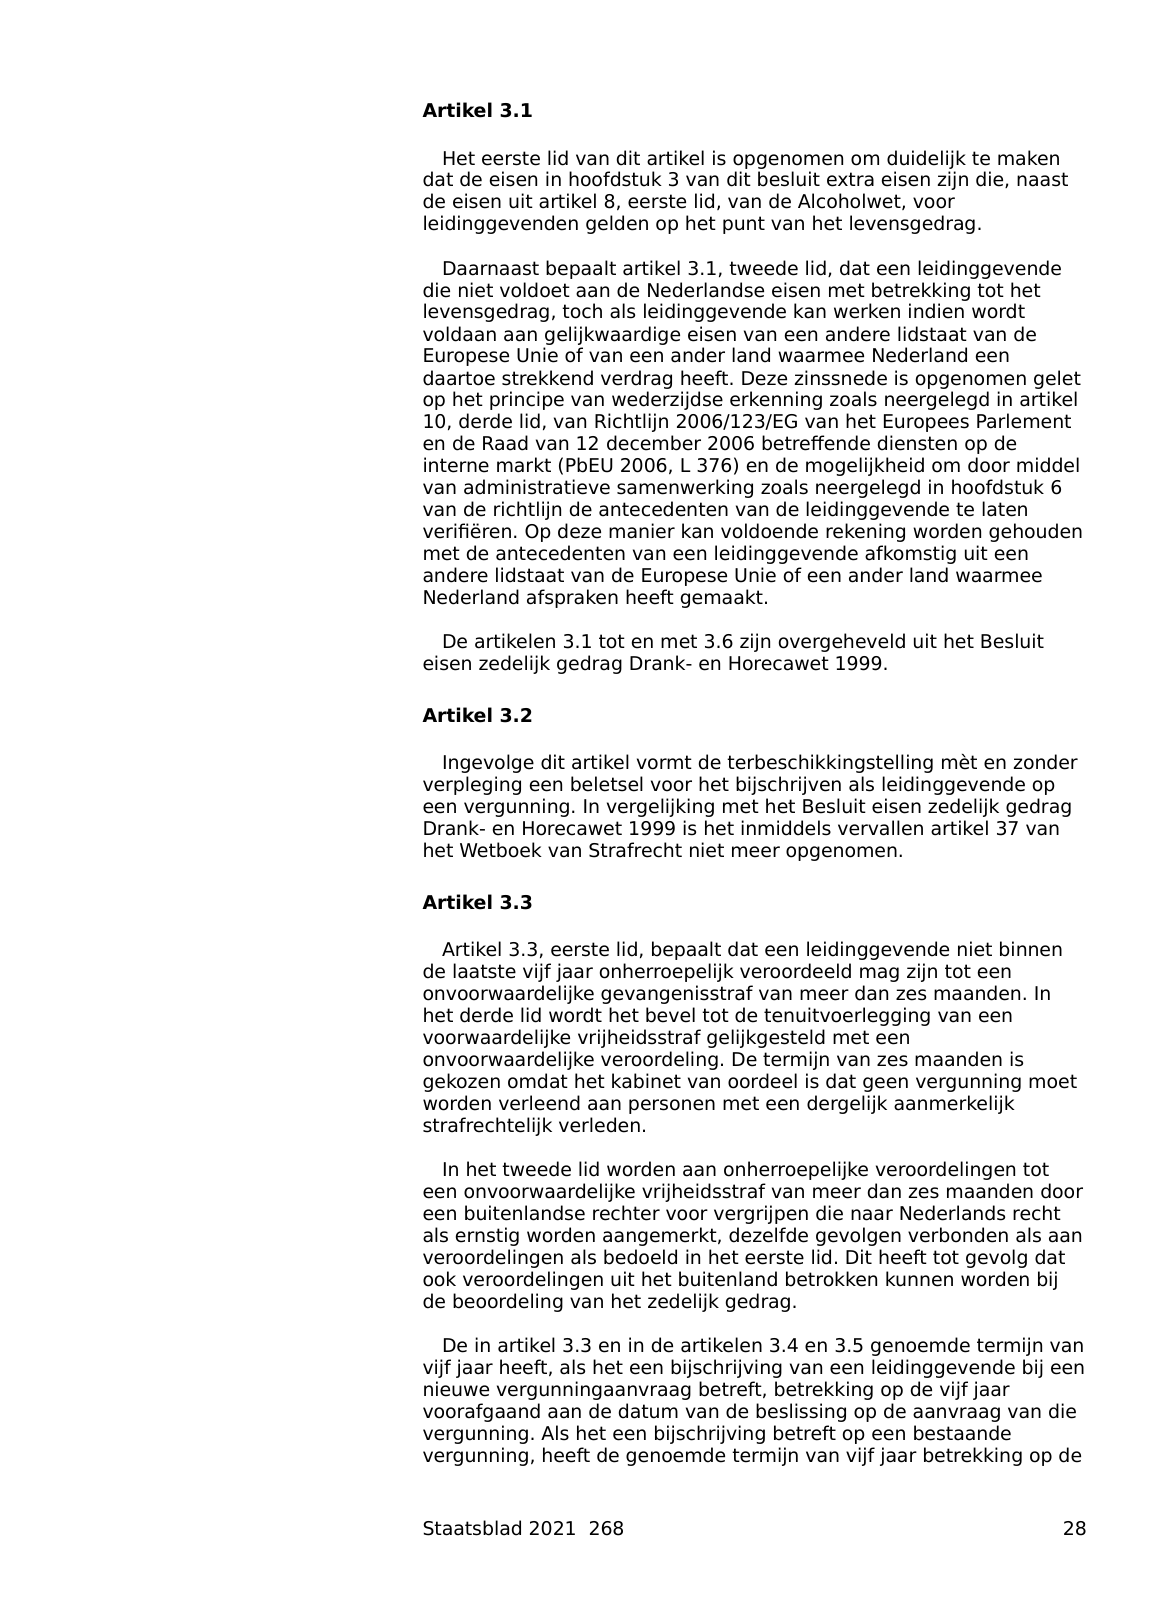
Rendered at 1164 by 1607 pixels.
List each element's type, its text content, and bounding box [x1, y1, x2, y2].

text Het eerste lid van dit artikel is opgenomen om duidelijk te maken dat de eisen in hoofdstuk 3 van dit besluit extra eisen zijn die, naast de eisen uit artikel 8, eerste lid, van de Alcoholwet, voor leidinggevenden gelden op het punt van het levensgedrag. [422, 147, 1087, 235]
text Artikel 3.3, eerste lid, bepaalt dat een leidinggevende niet binnen de laatste vijf jaar onherroepelijk veroordeeld mag zijn tot een onvoorwaardelijke gevangenisstraf van meer dan zes maanden. In het derde lid wordt het bevel tot de tenuitvoerlegging van een voorwaardelijke vrijheidsstraf gelijkgesteld met een onvoorwaardelijke veroordeling. De termijn van zes maanden is gekozen omdat het kabinet van oordeel is dat geen vergunning moet worden verleend aan personen met een dergelijk aanmerkelijk strafrechtelijk verleden. [422, 939, 1087, 1137]
text De in artikel 3.3 en in de artikelen 3.4 en 3.5 genoemde termijn van vijf jaar heeft, als het een bijschrijving van een leidinggevende bij een nieuwe vergunningaanvraag betreft, betrekking op de vijf jaar voorafgaand aan de datum van de beslissing op de aanvraag van die vergunning. Als het een bijschrijving betreft op een bestaande vergunning, heeft de genoemde termijn van vijf jaar betrekking op de [422, 1335, 1087, 1467]
subtitle Artikel 3.2 [422, 705, 1087, 727]
subtitle Artikel 3.3 [422, 892, 1087, 914]
text Daarnaast bepaalt artikel 3.1, tweede lid, dat een leidinggevende die niet voldoet aan de Nederlandse eisen met betrekking tot het levensgedrag, toch als leidinggevende kan werken indien wordt voldaan aan gelijkwaardige eisen van een andere lidstaat van de Europese Unie of van een ander land waarmee Nederland een daartoe strekkend verdrag heeft. Deze zinssnede is opgenomen gelet op het principe van wederzijdse erkenning zoals neergelegd in artikel 10, derde lid, van Richtlijn 2006/123/EG van het Europees Parlement en de Raad van 12 december 2006 betreffende diensten op de interne markt (PbEU 2006, L 376) en de mogelijkheid om door middel van administratieve samenwerking zoals neergelegd in hoofdstuk 6 van de richtlijn de antecedenten van de leidinggevende te laten verifiëren. Op deze manier kan voldoende rekening worden gehouden met de antecedenten van een leidinggevende afkomstig uit een andere lidstaat van de Europese Unie of een ander land waarmee Nederland afspraken heeft gemaakt. [422, 257, 1087, 609]
text De artikelen 3.1 tot en met 3.6 zijn overgeheveld uit het Besluit eisen zedelijk gedrag Drank- en Horecawet 1999. [422, 631, 1087, 675]
text Ingevolge dit artikel vormt de terbeschikkingstelling mèt en zonder verpleging een beletsel voor het bijschrijven als leidinggevende op een vergunning. In vergelijking met het Besluit eisen zedelijk gedrag Drank- en Horecawet 1999 is het inmiddels vervallen artikel 37 van het Wetboek van Strafrecht niet meer opgenomen. [422, 752, 1087, 862]
subtitle Artikel 3.1 [422, 100, 1087, 122]
text In het tweede lid worden aan onherroepelijke veroordelingen tot een onvoorwaardelijke vrijheidsstraf van meer dan zes maanden door een buitenlandse rechter voor vergrijpen die naar Nederlands recht als ernstig worden aangemerkt, dezelfde gevolgen verbonden als aan veroordelingen als bedoeld in het eerste lid. Dit heeft tot gevolg dat ook veroordelingen uit het buitenland betrokken kunnen worden bij de beoordeling van het zedelijk gedrag. [422, 1159, 1087, 1313]
